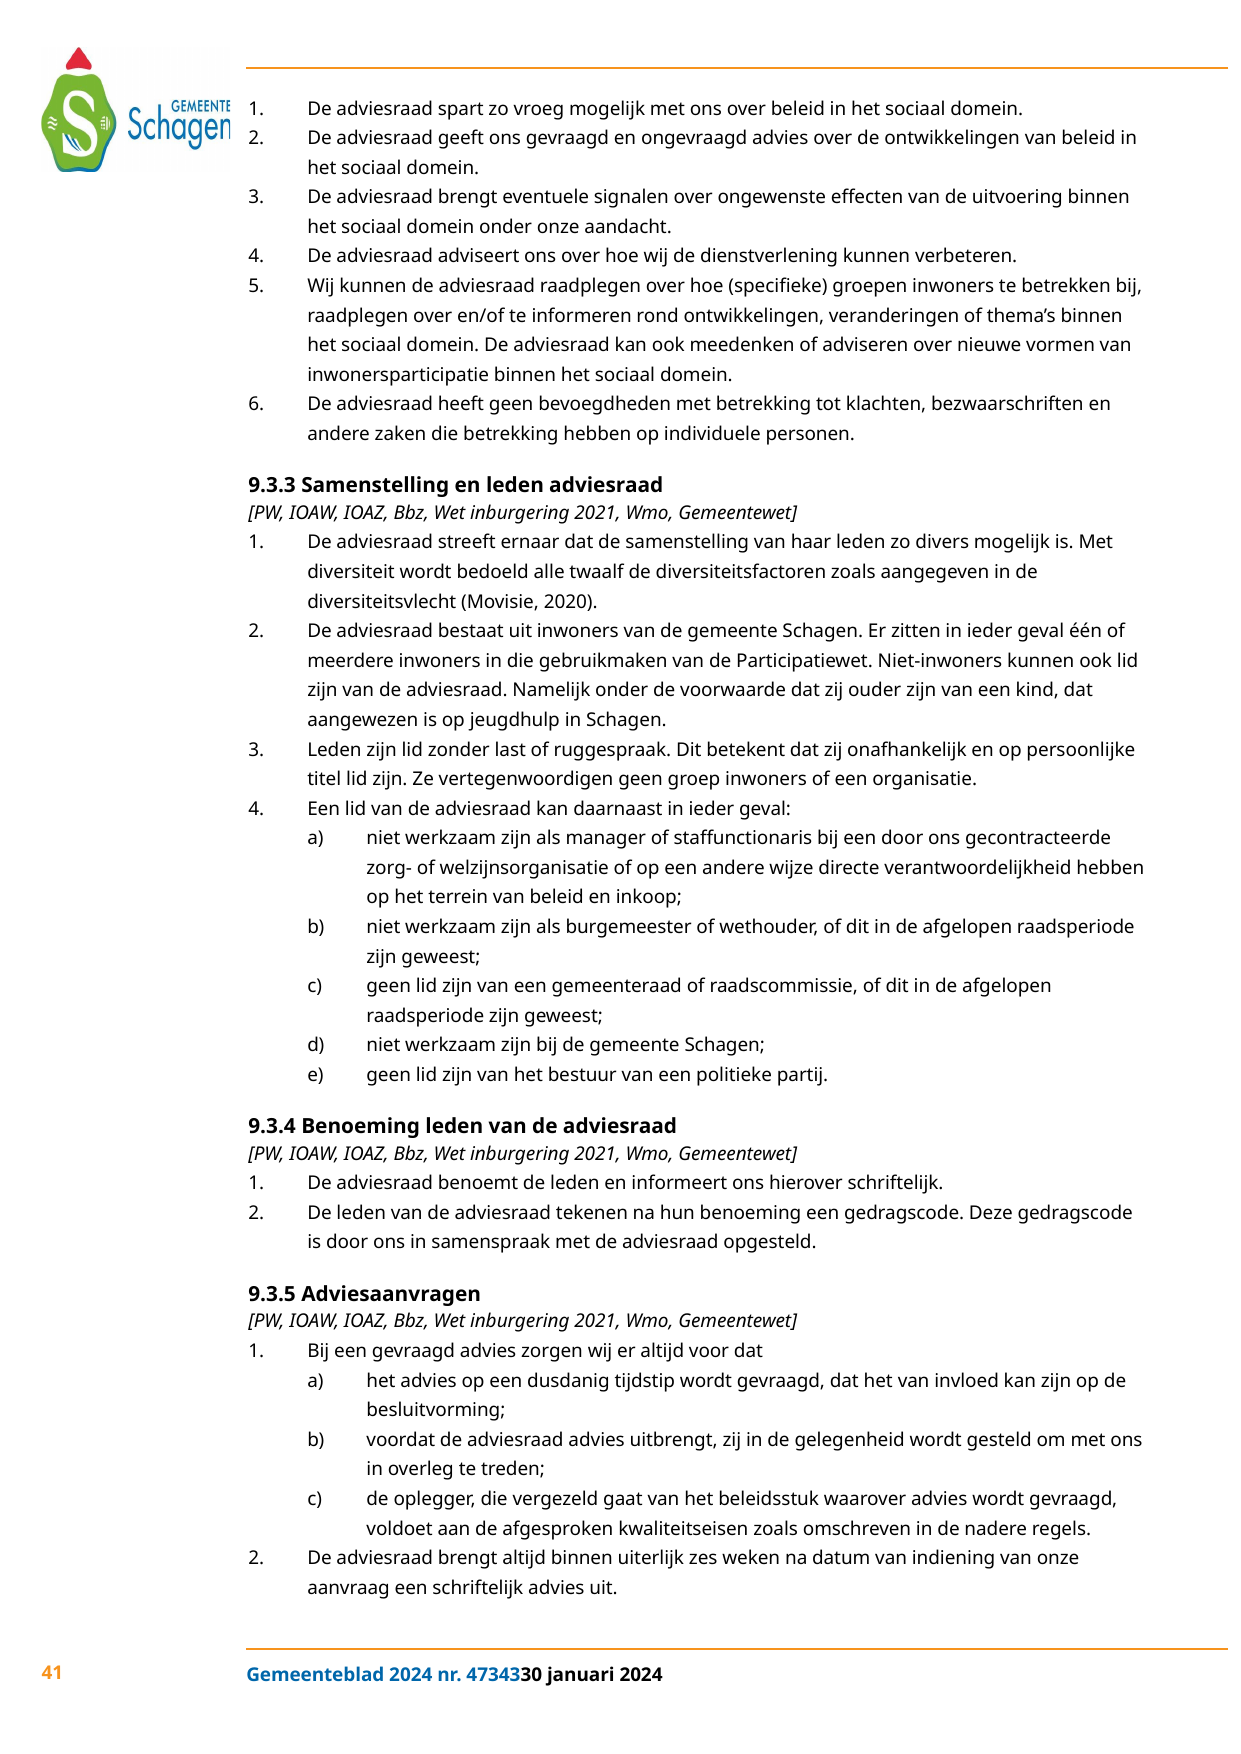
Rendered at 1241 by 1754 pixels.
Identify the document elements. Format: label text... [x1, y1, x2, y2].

list De adviesraad spart zo vroeg mogelijk met ons over beleid in het sociaal domein. [248, 95, 1152, 121]
list Een lid van de adviesraad kan daarnaast in ieder geval: [248, 795, 1152, 821]
list De leden van de adviesraad tekenen na hun benoeming een gedragscode. Deze gedragscode is door ons in samenspraak met de adviesraad opgesteld. [248, 1199, 1152, 1254]
list De adviesraad brengt altijd binnen uiterlijk zes weken na datum van indiening van onze aanvraag een schriftelijk advies uit. [248, 1544, 1152, 1599]
list Wij kunnen de adviesraad raadplegen over hoe (specifieke) groepen inwoners te betrekken bij, raadplegen over en/of te informeren rond ontwikkelingen, veranderingen of thema’s binnen het sociaal domein. De adviesraad kan ook meedenken of adviseren over nieuwe vormen van inwonersparticipatie binnen het sociaal domein. [248, 272, 1152, 387]
list niet werkzaam zijn bij de gemeente Schagen; [307, 1032, 1152, 1057]
list Bij een gevraagd advies zorgen wij er altijd voor dat [248, 1337, 1152, 1363]
text [PW, IOAW, IOAZ, Bbz, Wet inburgering 2021, Wmo, Gemeentewet] [248, 1308, 1152, 1333]
list Leden zijn lid zonder last of ruggespraak. Dit betekent dat zij onafhankelijk en op persoonlijke titel lid zijn. Ze vertegenwoordigen geen groep inwoners of een organisatie. [248, 736, 1152, 791]
text 9.3.4 Benoeming leden van de adviesraad [248, 1112, 1152, 1140]
list het advies op een dusdanig tijdstip wordt gevraagd, dat het van invloed kan zijn op de besluitvorming; [307, 1367, 1152, 1422]
list De adviesraad adviseert ons over hoe wij de dienstverlening kunnen verbeteren. [248, 243, 1152, 268]
list De adviesraad brengt eventuele signalen over ongewenste effecten van de uitvoering binnen het sociaal domein onder onze aandacht. [248, 183, 1152, 239]
list De adviesraad bestaat uit inwoners van de gemeente Schagen. Er zitten in ieder geval één of meerdere inwoners in die gebruikmaken van de Participatiewet. Niet-inwoners kunnen ook lid zijn van de adviesraad. Namelijk onder de voorwaarde dat zij ouder zijn van een kind, dat aangewezen is op jeugdhulp in Schagen. [248, 617, 1152, 732]
text 9.3.5 Adviesaanvragen [248, 1279, 1152, 1308]
list voordat de adviesraad advies uitbrengt, zij in de gelegenheid wordt gesteld om met ons in overleg te treden; [307, 1426, 1152, 1481]
list De adviesraad streeft ernaar dat de samenstelling van haar leden zo divers mogelijk is. Met diversiteit wordt bedoeld alle twaalf de diversiteitsfactoren zoals aangegeven in de diversiteitsvlecht (Movisie, 2020). [248, 529, 1152, 613]
text [PW, IOAW, IOAZ, Bbz, Wet inburgering 2021, Wmo, Gemeentewet] [248, 1140, 1152, 1166]
list geen lid zijn van het bestuur van een politieke partij. [307, 1061, 1152, 1087]
list geen lid zijn van een gemeenteraad of raadscommissie, of dit in de afgelopen raadsperiode zijn geweest; [307, 972, 1152, 1028]
list de oplegger, die vergezeld gaat van het beleidsstuk waarover advies wordt gevraagd, voldoet aan de afgesproken kwaliteitseisen zoals omschreven in de nadere regels. [307, 1485, 1152, 1540]
list De adviesraad heeft geen bevoegdheden met betrekking tot klachten, bezwaarschriften en andere zaken die betrekking hebben op individuele personen. [248, 391, 1152, 446]
list De adviesraad benoemt de leden en informeert ons hierover schriftelijk. [248, 1169, 1152, 1195]
text 9.3.3 Samenstelling en leden adviesraad [248, 471, 1152, 499]
list De adviesraad geeft ons gevraagd en ongevraagd advies over de ontwikkelingen van beleid in het sociaal domein. [248, 124, 1152, 180]
picture [41, 47, 231, 172]
list niet werkzaam zijn als manager of staffunctionaris bij een door ons gecontracteerde zorg- of welzijnsorganisatie of op een andere wijze directe verantwoordelijkheid hebben op het terrein van beleid en inkoop; [307, 824, 1152, 909]
text [PW, IOAW, IOAZ, Bbz, Wet inburgering 2021, Wmo, Gemeentewet] [248, 499, 1152, 525]
list niet werkzaam zijn als burgemeester of wethouder, of dit in de afgelopen raadsperiode zijn geweest; [307, 913, 1152, 968]
